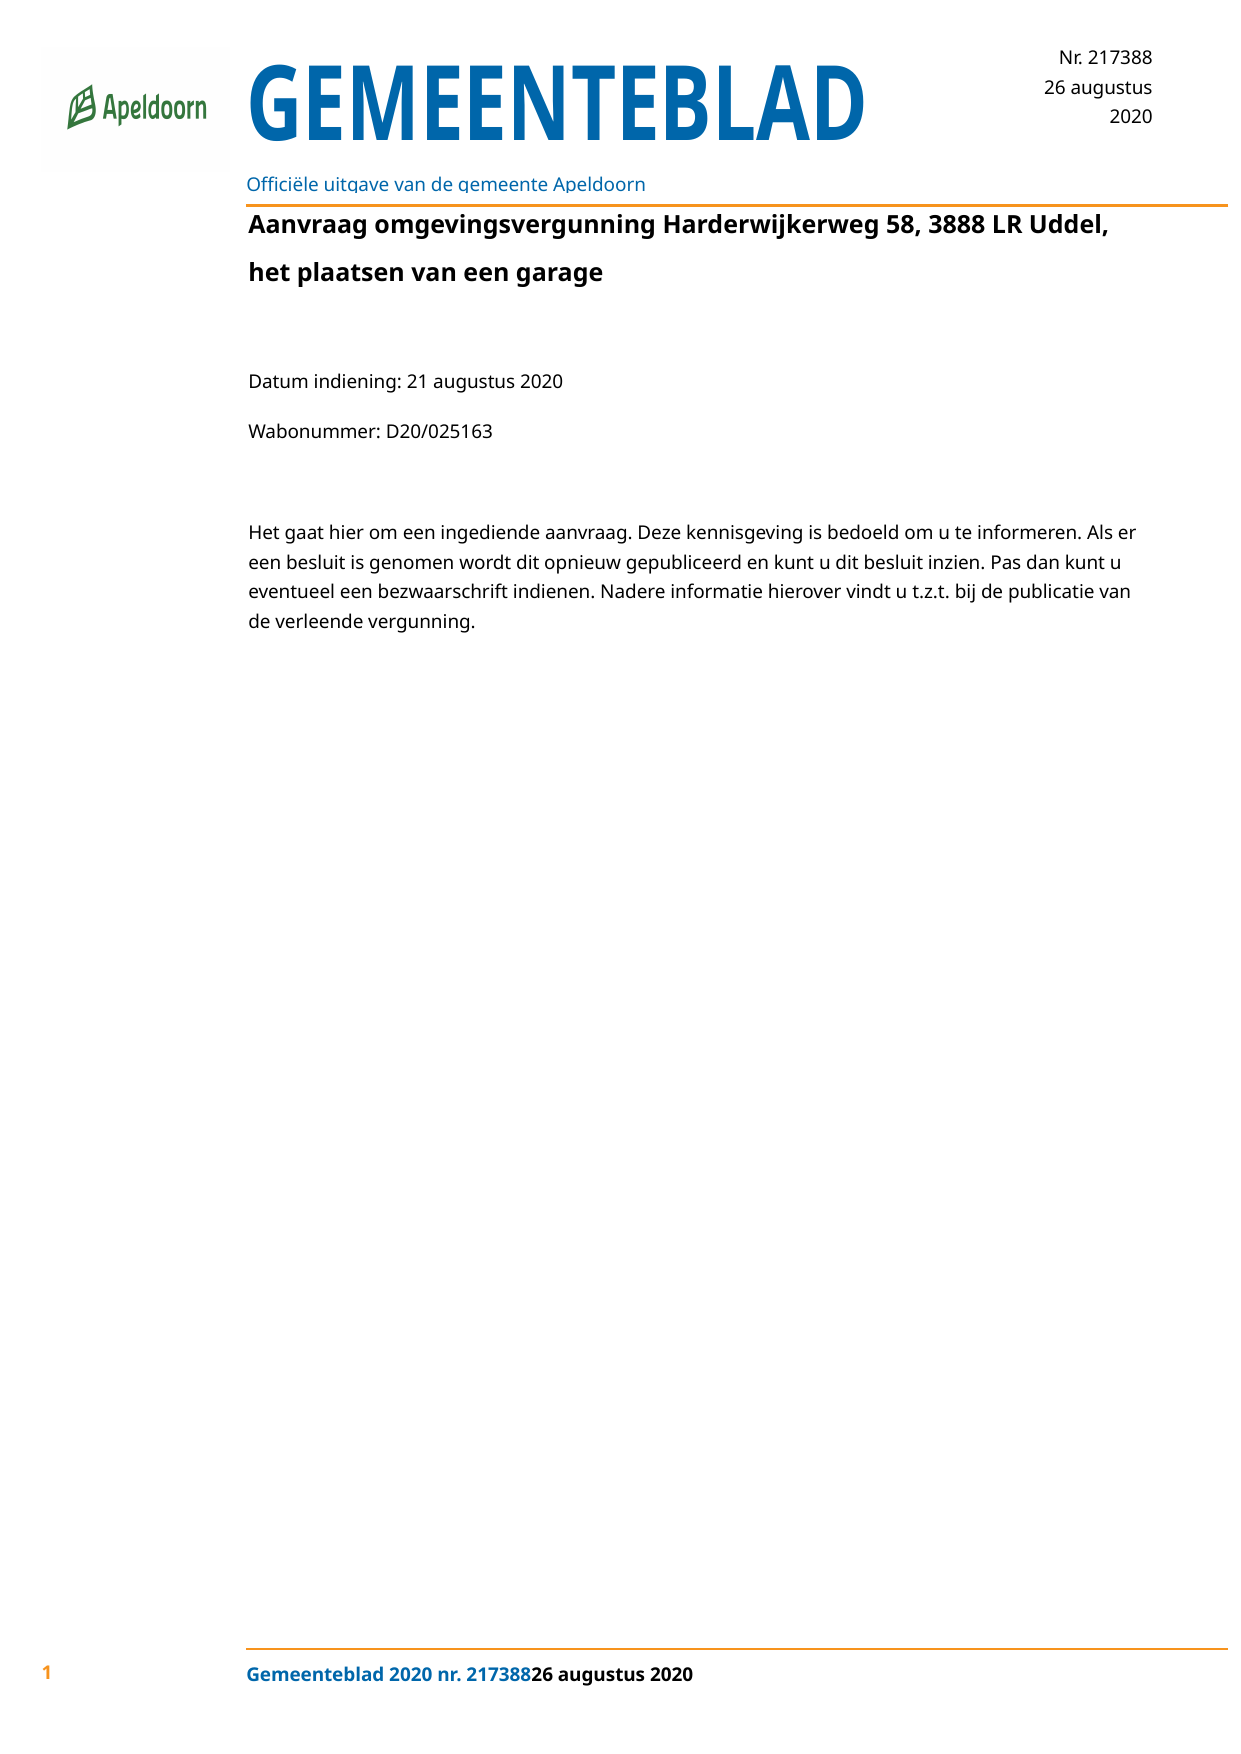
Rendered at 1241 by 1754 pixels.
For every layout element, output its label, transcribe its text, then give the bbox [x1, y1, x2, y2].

text Datum indiening: 21 augustus 2020 [248, 368, 1152, 394]
picture [41, 47, 231, 172]
text Aanvraag omgevingsvergunning Harderwijkerweg 58, 3888 LR Uddel, het plaatsen van een garage [248, 207, 1152, 288]
text Het gaat hier om een ingediende aanvraag. Deze kennisgeving is bedoeld om u te informeren. Als er een besluit is genomen wordt dit opnieuw gepubliceerd en kunt u dit besluit inzien. Pas dan kunt u eventueel een bezwaarschrift indienen. Nadere informatie hierover vindt u t.z.t. bij de publicatie van de verleende vergunning. [248, 519, 1152, 634]
text Wabonummer: D20/025163 [248, 419, 1152, 444]
